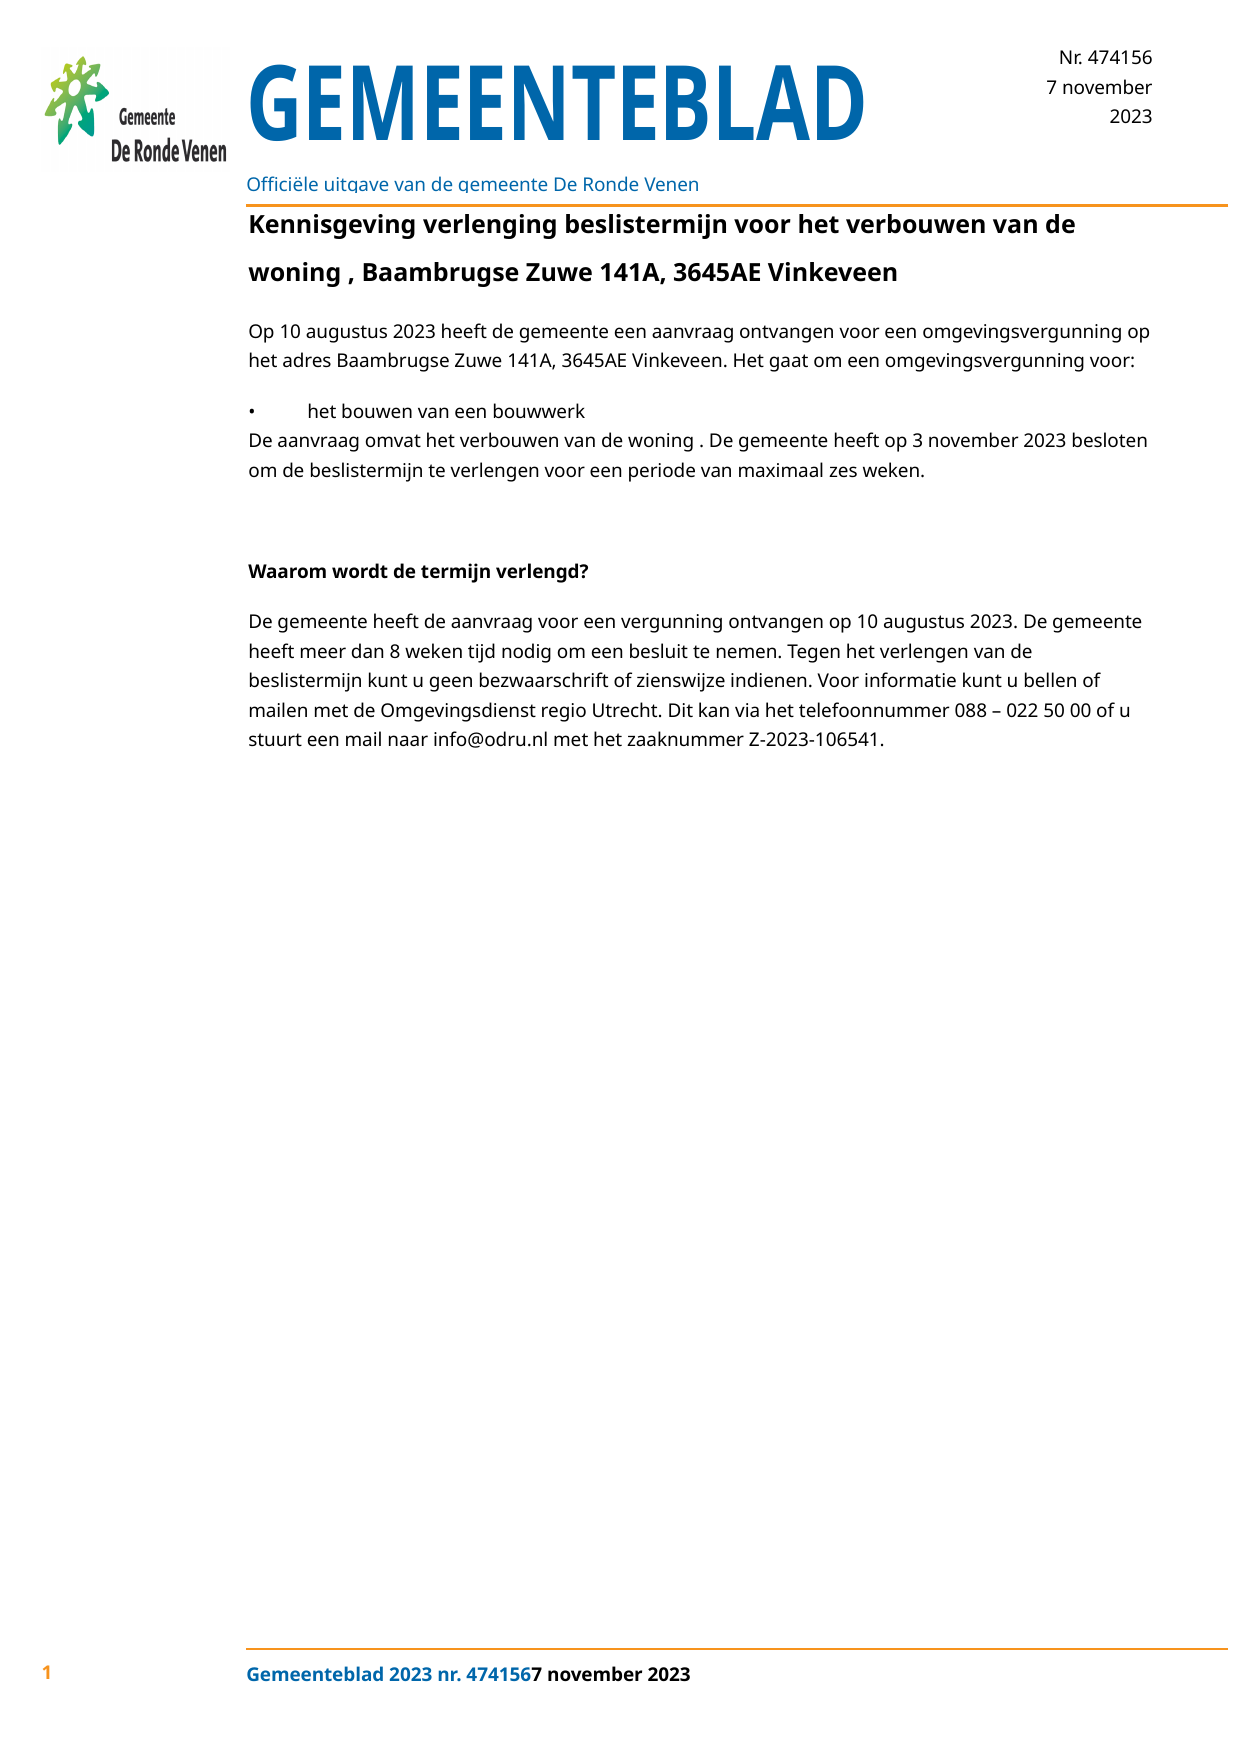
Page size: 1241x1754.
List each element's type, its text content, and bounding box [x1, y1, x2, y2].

picture [41, 47, 231, 172]
text Op 10 augustus 2023 heeft de gemeente een aanvraag ontvangen voor een omgevingsvergunning op het adres Baambrugse Zuwe 141A, 3645AE Vinkeveen. Het gaat om een omgevingsvergunning voor: [248, 318, 1152, 373]
text Waarom wordt de termijn verlengd? [248, 558, 1152, 584]
list het bouwen van een bouwwerk [248, 398, 1152, 424]
text De aanvraag omvat het verbouwen van de woning . De gemeente heeft op 3 november 2023 besloten om de beslistermijn te verlengen voor een periode van maximaal zes weken. [248, 427, 1152, 483]
text Kennisgeving verlenging beslistermijn voor het verbouwen van de woning , Baambrugse Zuwe 141A, 3645AE Vinkeveen [248, 207, 1152, 288]
text De gemeente heeft de aanvraag voor een vergunning ontvangen op 10 augustus 2023. De gemeente heeft meer dan 8 weken tijd nodig om een besluit te nemen. Tegen het verlengen van de beslistermijn kunt u geen bezwaarschrift of zienswijze indienen. Voor informatie kunt u bellen of mailen met de Omgevingsdienst regio Utrecht. Dit kan via het telefoonnummer 088 – 022 50 00 of u stuurt een mail naar info@odru.nl met het zaaknummer Z-2023-106541. [248, 608, 1152, 752]
